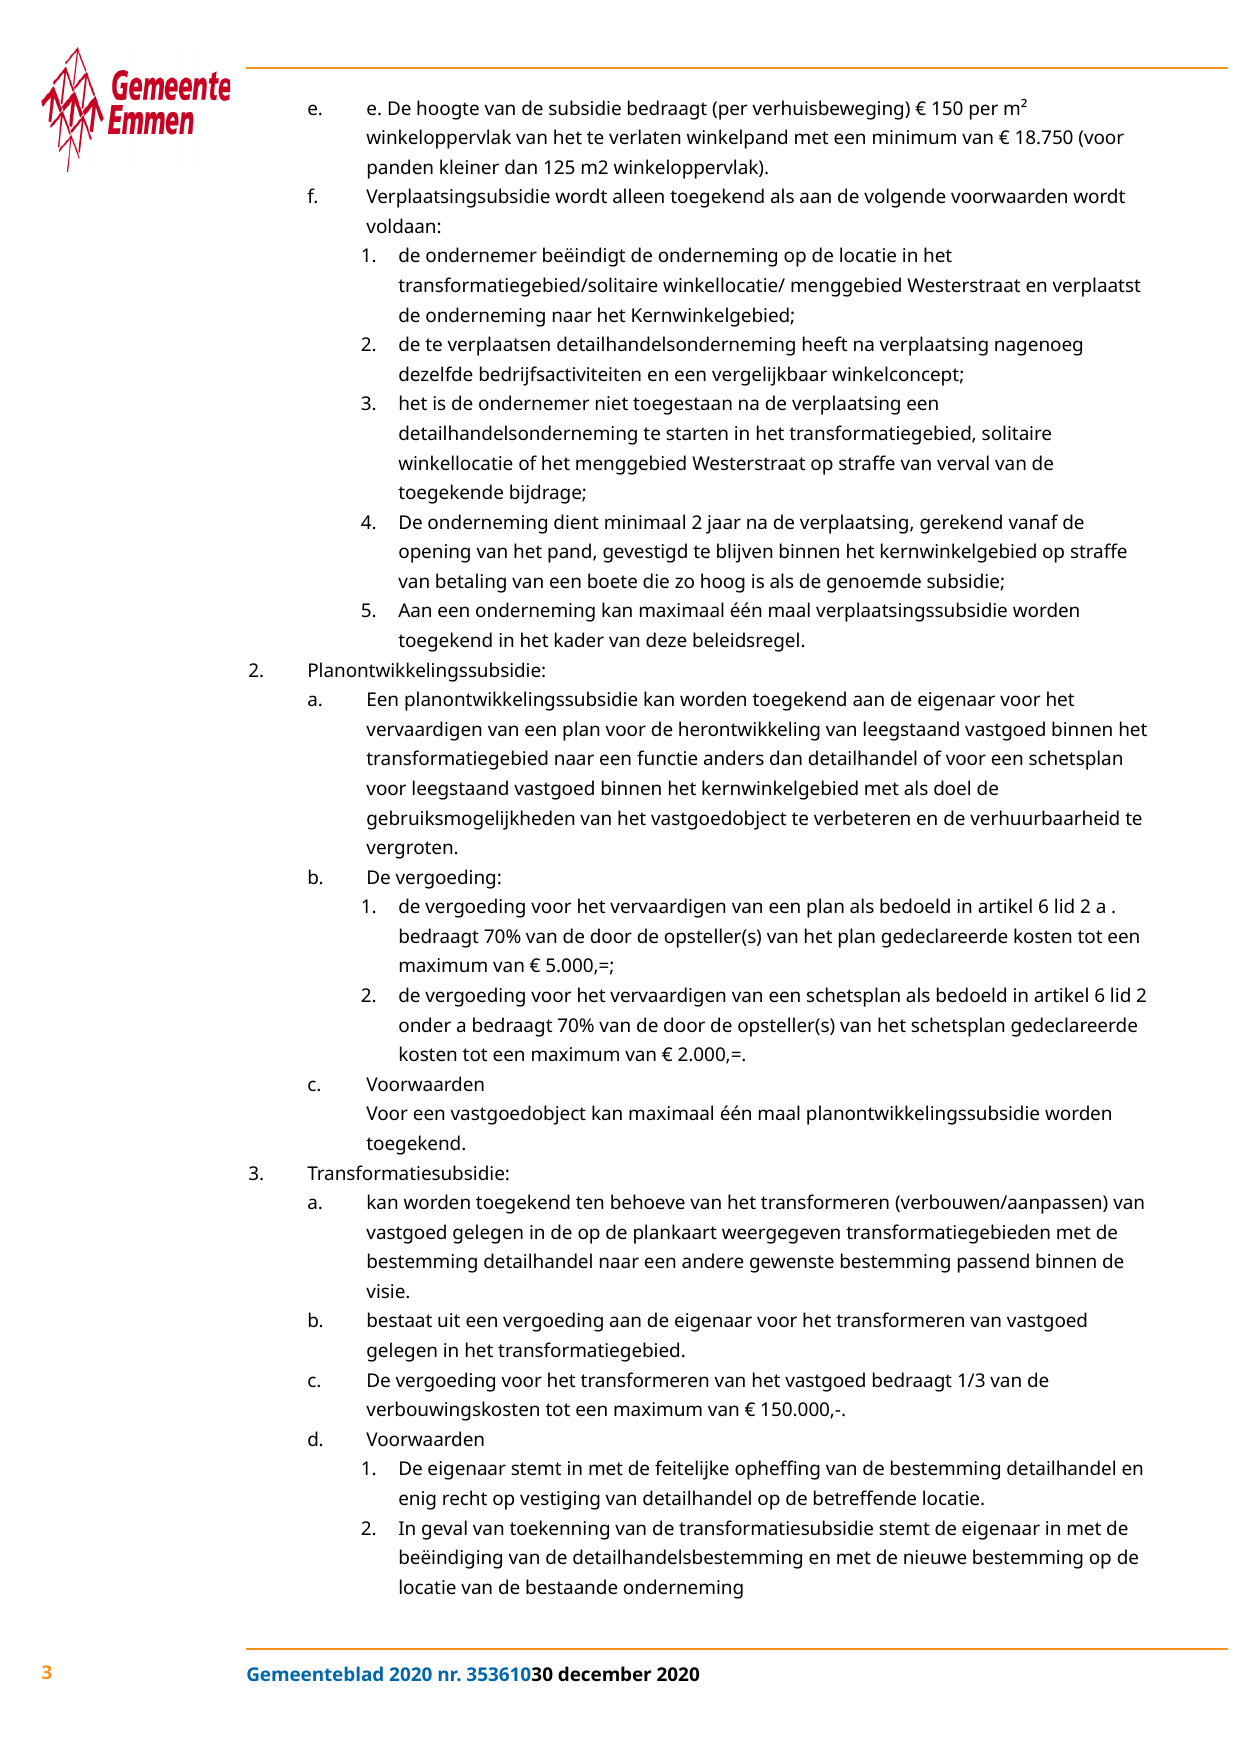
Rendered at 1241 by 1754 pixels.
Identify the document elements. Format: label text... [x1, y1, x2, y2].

list Verplaatsingsubsidie wordt alleen toegekend als aan de volgende voorwaarden wordt voldaan: [307, 183, 1152, 239]
list Transformatiesubsidie: [248, 1160, 1152, 1186]
list De eigenaar stemt in met de feitelijke opheffing van de bestemming detailhandel en enig recht op vestiging van detailhandel op de betreffende locatie. [361, 1456, 1152, 1511]
list In geval van toekenning van de transformatiesubsidie stemt de eigenaar in met de beëindiging van de detailhandelsbestemming en met de nieuwe bestemming op de locatie van de bestaande onderneming [361, 1515, 1152, 1600]
list de te verplaatsen detailhandelsonderneming heeft na verplaatsing nagenoeg dezelfde bedrijfsactiviteiten en een vergelijkbaar winkelconcept; [361, 331, 1152, 387]
list de ondernemer beëindigt de onderneming op de locatie in het transformatiegebied/solitaire winkellocatie/ menggebied Westerstraat en verplaatst de onderneming naar het Kernwinkelgebied; [361, 243, 1152, 328]
list Voor een vastgoedobject kan maximaal één maal planontwikkelingssubsidie worden toegekend. [307, 1101, 1152, 1156]
list Aan een onderneming kan maximaal één maal verplaatsingssubsidie worden toegekend in het kader van deze beleidsregel. [361, 598, 1152, 653]
list De vergoeding: [307, 864, 1152, 890]
list Voorwaarden [307, 1071, 1152, 1097]
list het is de ondernemer niet toegestaan na de verplaatsing een detailhandelsonderneming te starten in het transformatiegebied, solitaire winkellocatie of het menggebied Westerstraat op straffe van verval van de toegekende bijdrage; [361, 391, 1152, 505]
picture [41, 47, 231, 172]
list bestaat uit een vergoeding aan de eigenaar voor het transformeren van vastgoed gelegen in het transformatiegebied. [307, 1308, 1152, 1363]
list e. De hoogte van de subsidie bedraagt (per verhuisbeweging) € 150 per m² winkeloppervlak van het te verlaten winkelpand met een minimum van € 18.750 (voor panden kleiner dan 125 m2 winkeloppervlak). [307, 95, 1152, 180]
list Planontwikkelingssubsidie: [248, 657, 1152, 683]
list De onderneming dient minimaal 2 jaar na de verplaatsing, gerekend vanaf de opening van het pand, gevestigd te blijven binnen het kernwinkelgebied op straffe van betaling van een boete die zo hoog is als de genoemde subsidie; [361, 509, 1152, 594]
list de vergoeding voor het vervaardigen van een plan als bedoeld in artikel 6 lid 2 a . bedraagt 70% van de door de opsteller(s) van het plan gedeclareerde kosten tot een maximum van € 5.000,=; [361, 893, 1152, 978]
list Een planontwikkelingssubsidie kan worden toegekend aan de eigenaar voor het vervaardigen van een plan voor de herontwikkeling van leegstaand vastgoed binnen het transformatiegebied naar een functie anders dan detailhandel of voor een schetsplan voor leegstaand vastgoed binnen het kernwinkelgebied met als doel de gebruiksmogelijkheden van het vastgoedobject te verbeteren en de verhuurbaarheid te vergroten. [307, 686, 1152, 860]
list de vergoeding voor het vervaardigen van een schetsplan als bedoeld in artikel 6 lid 2 onder a bedraagt 70% van de door de opsteller(s) van het schetsplan gedeclareerde kosten tot een maximum van € 2.000,=. [361, 982, 1152, 1067]
list Voorwaarden [307, 1426, 1152, 1452]
list kan worden toegekend ten behoeve van het transformeren (verbouwen/aanpassen) van vastgoed gelegen in de op de plankaart weergegeven transformatiegebieden met de bestemming detailhandel naar een andere gewenste bestemming passend binnen de visie. [307, 1189, 1152, 1304]
list De vergoeding voor het transformeren van het vastgoed bedraagt 1/3 van de verbouwingskosten tot een maximum van € 150.000,-. [307, 1367, 1152, 1422]
